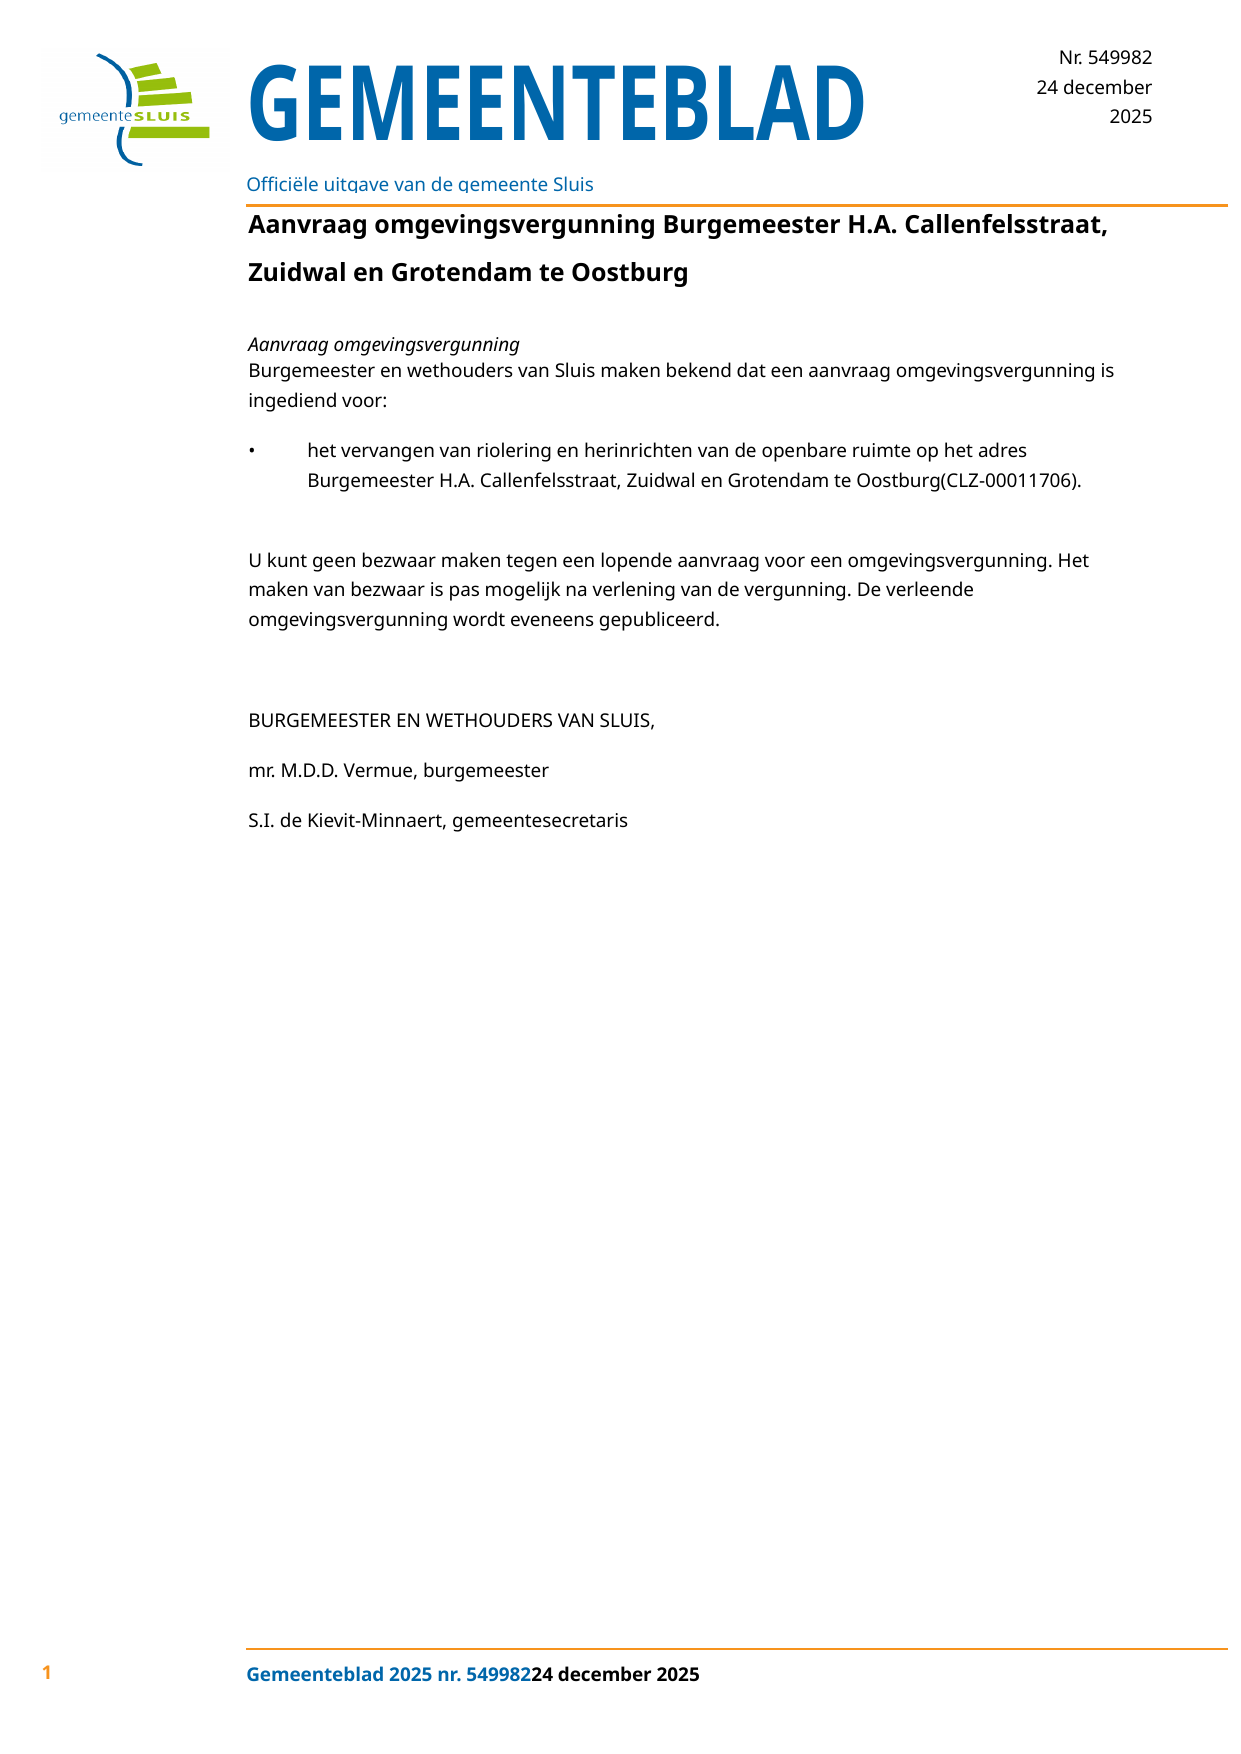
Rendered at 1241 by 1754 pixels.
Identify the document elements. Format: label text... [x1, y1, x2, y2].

text Aanvraag omgevingsvergunning [248, 331, 1152, 357]
text Burgemeester en wethouders van Sluis maken bekend dat een aanvraag omgevingsvergunning is ingediend voor: [248, 357, 1152, 412]
text BURGEMEESTER EN WETHOUDERS VAN SLUIS, [248, 707, 1152, 732]
text U kunt geen bezwaar maken tegen een lopende aanvraag voor een omgevingsvergunning. Het maken van bezwaar is pas mogelijk na verlening van de vergunning. De verleende omgevingsvergunning wordt eveneens gepubliceerd. [248, 547, 1152, 632]
text S.I. de Kievit-Minnaert, gemeentesecretaris [248, 808, 1152, 833]
text mr. M.D.D. Vermue, burgemeester [248, 757, 1152, 783]
list het vervangen van riolering en herinrichten van de openbare ruimte op het adres Burgemeester H.A. Callenfelsstraat, Zuidwal en Grotendam te Oostburg(CLZ-00011706). [248, 437, 1152, 492]
text Aanvraag omgevingsvergunning Burgemeester H.A. Callenfelsstraat, Zuidwal en Grotendam te Oostburg [248, 207, 1152, 288]
picture [41, 47, 231, 172]
